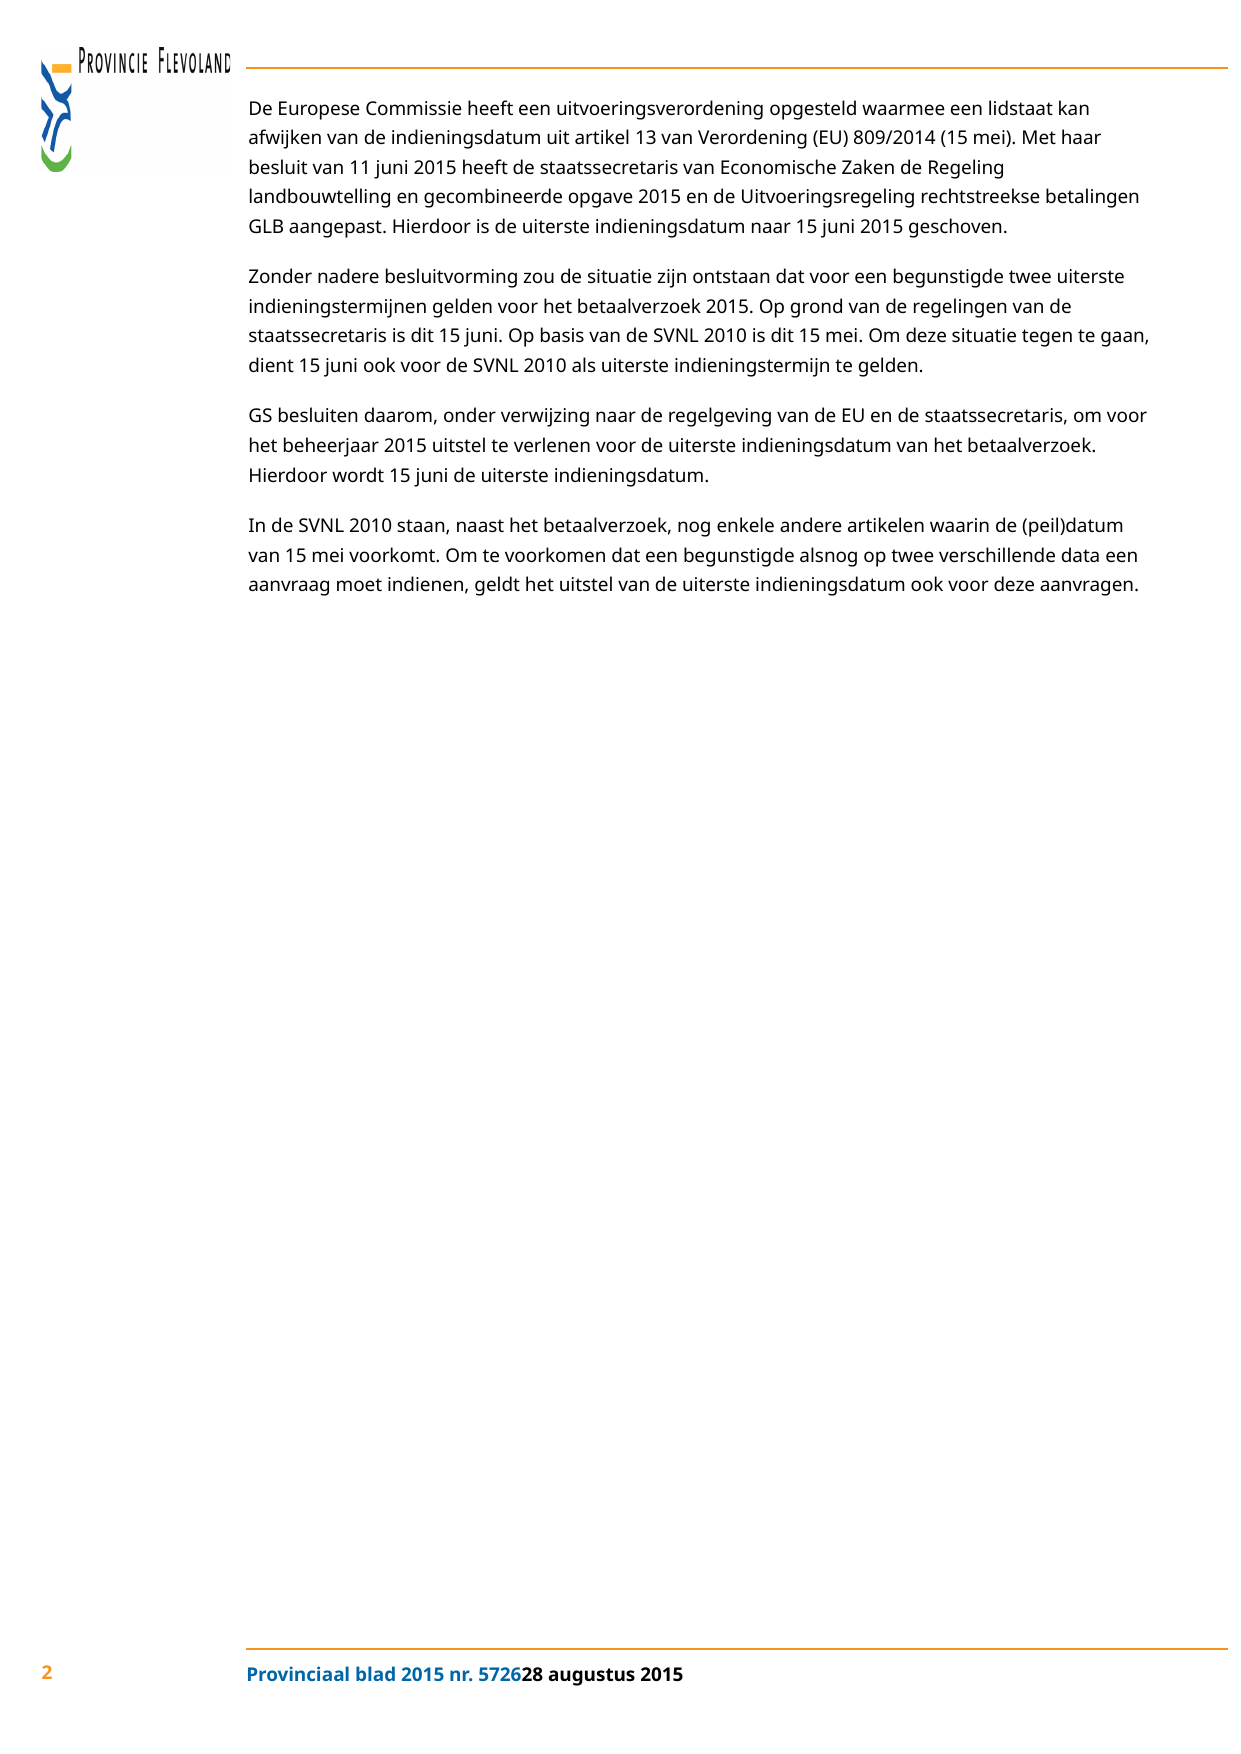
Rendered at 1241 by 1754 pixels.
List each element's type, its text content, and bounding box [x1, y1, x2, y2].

text Zonder nadere besluitvorming zou de situatie zijn ontstaan dat voor een begunstigde twee uiterste indieningstermijnen gelden voor het betaalverzoek 2015. Op grond van de regelingen van de staatssecretaris is dit 15 juni. Op basis van de SVNL 2010 is dit 15 mei. Om deze situatie tegen te gaan, dient 15 juni ook voor de SVNL 2010 als uiterste indieningstermijn te gelden. [248, 263, 1152, 378]
text GS besluiten daarom, onder verwijzing naar de regelgeving van de EU en de staatssecretaris, om voor het beheerjaar 2015 uitstel te verlenen voor de uiterste indieningsdatum van het betaalverzoek. Hierdoor wordt 15 juni de uiterste indieningsdatum. [248, 403, 1152, 488]
text In de SVNL 2010 staan, naast het betaalverzoek, nog enkele andere artikelen waarin de (peil)datum van 15 mei voorkomt. Om te voorkomen dat een begunstigde alsnog op twee verschillende data een aanvraag moet indienen, geldt het uitstel van de uiterste indieningsdatum ook voor deze aanvragen. [248, 512, 1152, 597]
picture [41, 47, 231, 172]
text De Europese Commissie heeft een uitvoeringsverordening opgesteld waarmee een lidstaat kan afwijken van de indieningsdatum uit artikel 13 van Verordening (EU) 809/2014 (15 mei). Met haar besluit van 11 juni 2015 heeft de staatssecretaris van Economische Zaken de Regeling landbouwtelling en gecombineerde opgave 2015 en de Uitvoeringsregeling rechtstreekse betalingen GLB aangepast. Hierdoor is de uiterste indieningsdatum naar 15 juni 2015 geschoven. [248, 95, 1152, 239]
